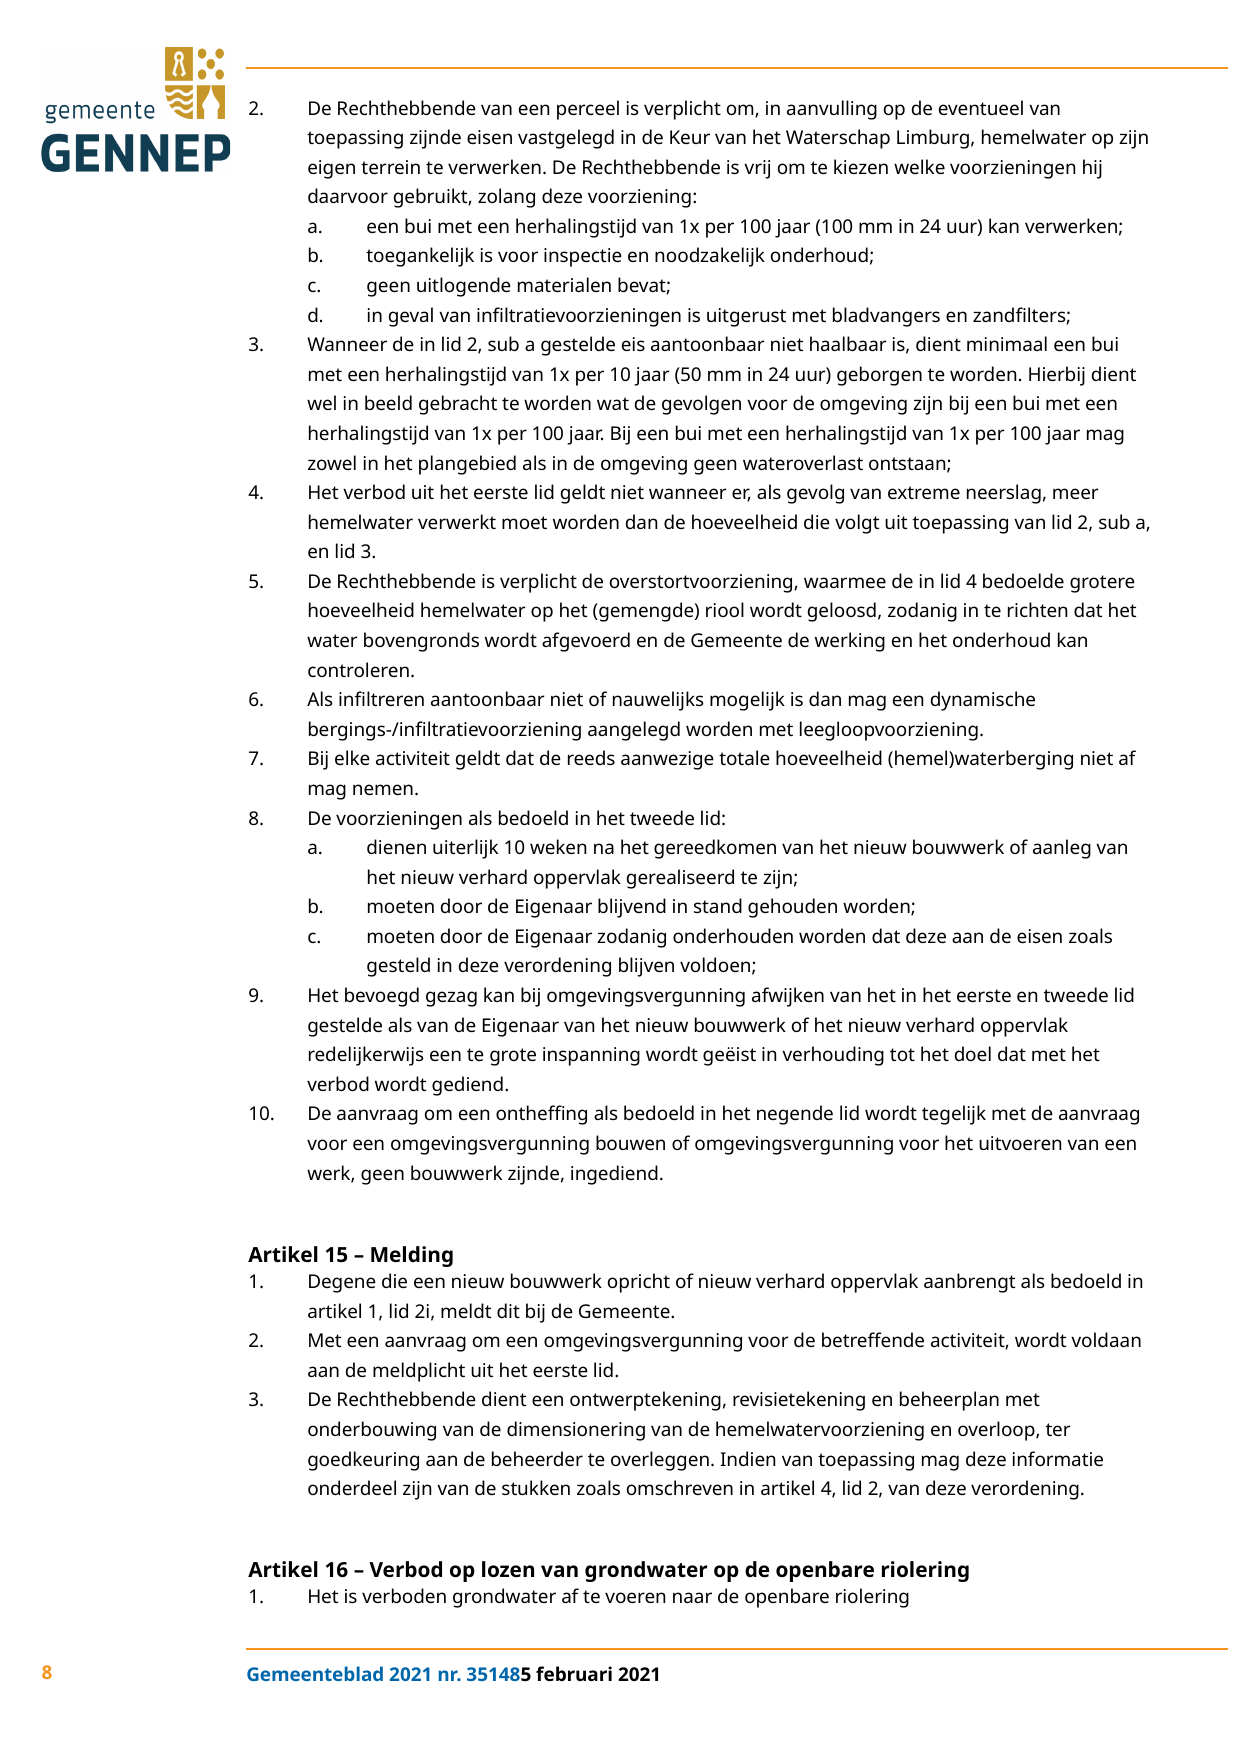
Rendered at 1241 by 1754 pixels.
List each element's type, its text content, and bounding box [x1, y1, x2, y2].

list Degene die een nieuw bouwwerk opricht of nieuw verhard oppervlak aanbrengt als bedoeld in artikel 1, lid 2i, meldt dit bij de Gemeente. [248, 1268, 1152, 1323]
text Artikel 15 – Melding [248, 1240, 1152, 1268]
list De Rechthebbende dient een ontwerptekening, revisietekening en beheerplan met onderbouwing van de dimensionering van de hemelwatervoorziening en overloop, ter goedkeuring aan de beheerder te overleggen. Indien van toepassing mag deze informatie onderdeel zijn van de stukken zoals omschreven in artikel 4, lid 2, van deze verordening. [248, 1387, 1152, 1501]
list een bui met een herhalingstijd van 1x per 100 jaar (100 mm in 24 uur) kan verwerken; [307, 213, 1152, 239]
list toegankelijk is voor inspectie en noodzakelijk onderhoud; [307, 243, 1152, 268]
list moeten door de Eigenaar blijvend in stand gehouden worden; [307, 893, 1152, 919]
list dienen uiterlijk 10 weken na het gereedkomen van het nieuw bouwwerk of aanleg van het nieuw verhard oppervlak gerealiseerd te zijn; [307, 834, 1152, 890]
list Als infiltreren aantoonbaar niet of nauwelijks mogelijk is dan mag een dynamische bergings-/infiltratievoorziening aangelegd worden met leegloopvoorziening. [248, 686, 1152, 742]
list Het bevoegd gezag kan bij omgevingsvergunning afwijken van het in het eerste en tweede lid gestelde als van de Eigenaar van het nieuw bouwwerk of het nieuw verhard oppervlak redelijkerwijs een te grote inspanning wordt geëist in verhouding tot het doel dat met het verbod wordt gediend. [248, 982, 1152, 1097]
list Wanneer de in lid 2, sub a gestelde eis aantoonbaar niet haalbaar is, dient minimaal een bui met een herhalingstijd van 1x per 10 jaar (50 mm in 24 uur) geborgen te worden. Hierbij dient wel in beeld gebracht te worden wat de gevolgen voor de omgeving zijn bij een bui met een herhalingstijd van 1x per 100 jaar. Bij een bui met een herhalingstijd van 1x per 100 jaar mag zowel in het plangebied als in de omgeving geen wateroverlast ontstaan; [248, 331, 1152, 476]
list in geval van infiltratievoorzieningen is uitgerust met bladvangers en zandfilters; [307, 302, 1152, 328]
list moeten door de Eigenaar zodanig onderhouden worden dat deze aan de eisen zoals gesteld in deze verordening blijven voldoen; [307, 923, 1152, 978]
list Bij elke activiteit geldt dat de reeds aanwezige totale hoeveelheid (hemel)waterberging niet af mag nemen. [248, 746, 1152, 801]
picture [41, 47, 231, 172]
list Met een aanvraag om een omgevingsvergunning voor de betreffende activiteit, wordt voldaan aan de meldplicht uit het eerste lid. [248, 1327, 1152, 1383]
list De Rechthebbende van een perceel is verplicht om, in aanvulling op de eventueel van toepassing zijnde eisen vastgelegd in de Keur van het Waterschap Limburg, hemelwater op zijn eigen terrein te verwerken. De Rechthebbende is vrij om te kiezen welke voorzieningen hij daarvoor gebruikt, zolang deze voorziening: [248, 95, 1152, 209]
list geen uitlogende materialen bevat; [307, 272, 1152, 298]
list De Rechthebbende is verplicht de overstortvoorziening, waarmee de in lid 4 bedoelde grotere hoeveelheid hemelwater op het (gemengde) riool wordt geloosd, zodanig in te richten dat het water bovengronds wordt afgevoerd en de Gemeente de werking en het onderhoud kan controleren. [248, 568, 1152, 683]
list De voorzieningen als bedoeld in het tweede lid: [248, 805, 1152, 831]
list Het is verboden grondwater af te voeren naar de openbare riolering [248, 1584, 1152, 1609]
text Artikel 16 – Verbod op lozen van grondwater op de openbare riolering [248, 1555, 1152, 1584]
list De aanvraag om een ontheffing als bedoeld in het negende lid wordt tegelijk met de aanvraag voor een omgevingsvergunning bouwen of omgevingsvergunning voor het uitvoeren van een werk, geen bouwwerk zijnde, ingediend. [248, 1101, 1152, 1186]
list Het verbod uit het eerste lid geldt niet wanneer er, als gevolg van extreme neerslag, meer hemelwater verwerkt moet worden dan de hoeveelheid die volgt uit toepassing van lid 2, sub a, en lid 3. [248, 479, 1152, 564]
